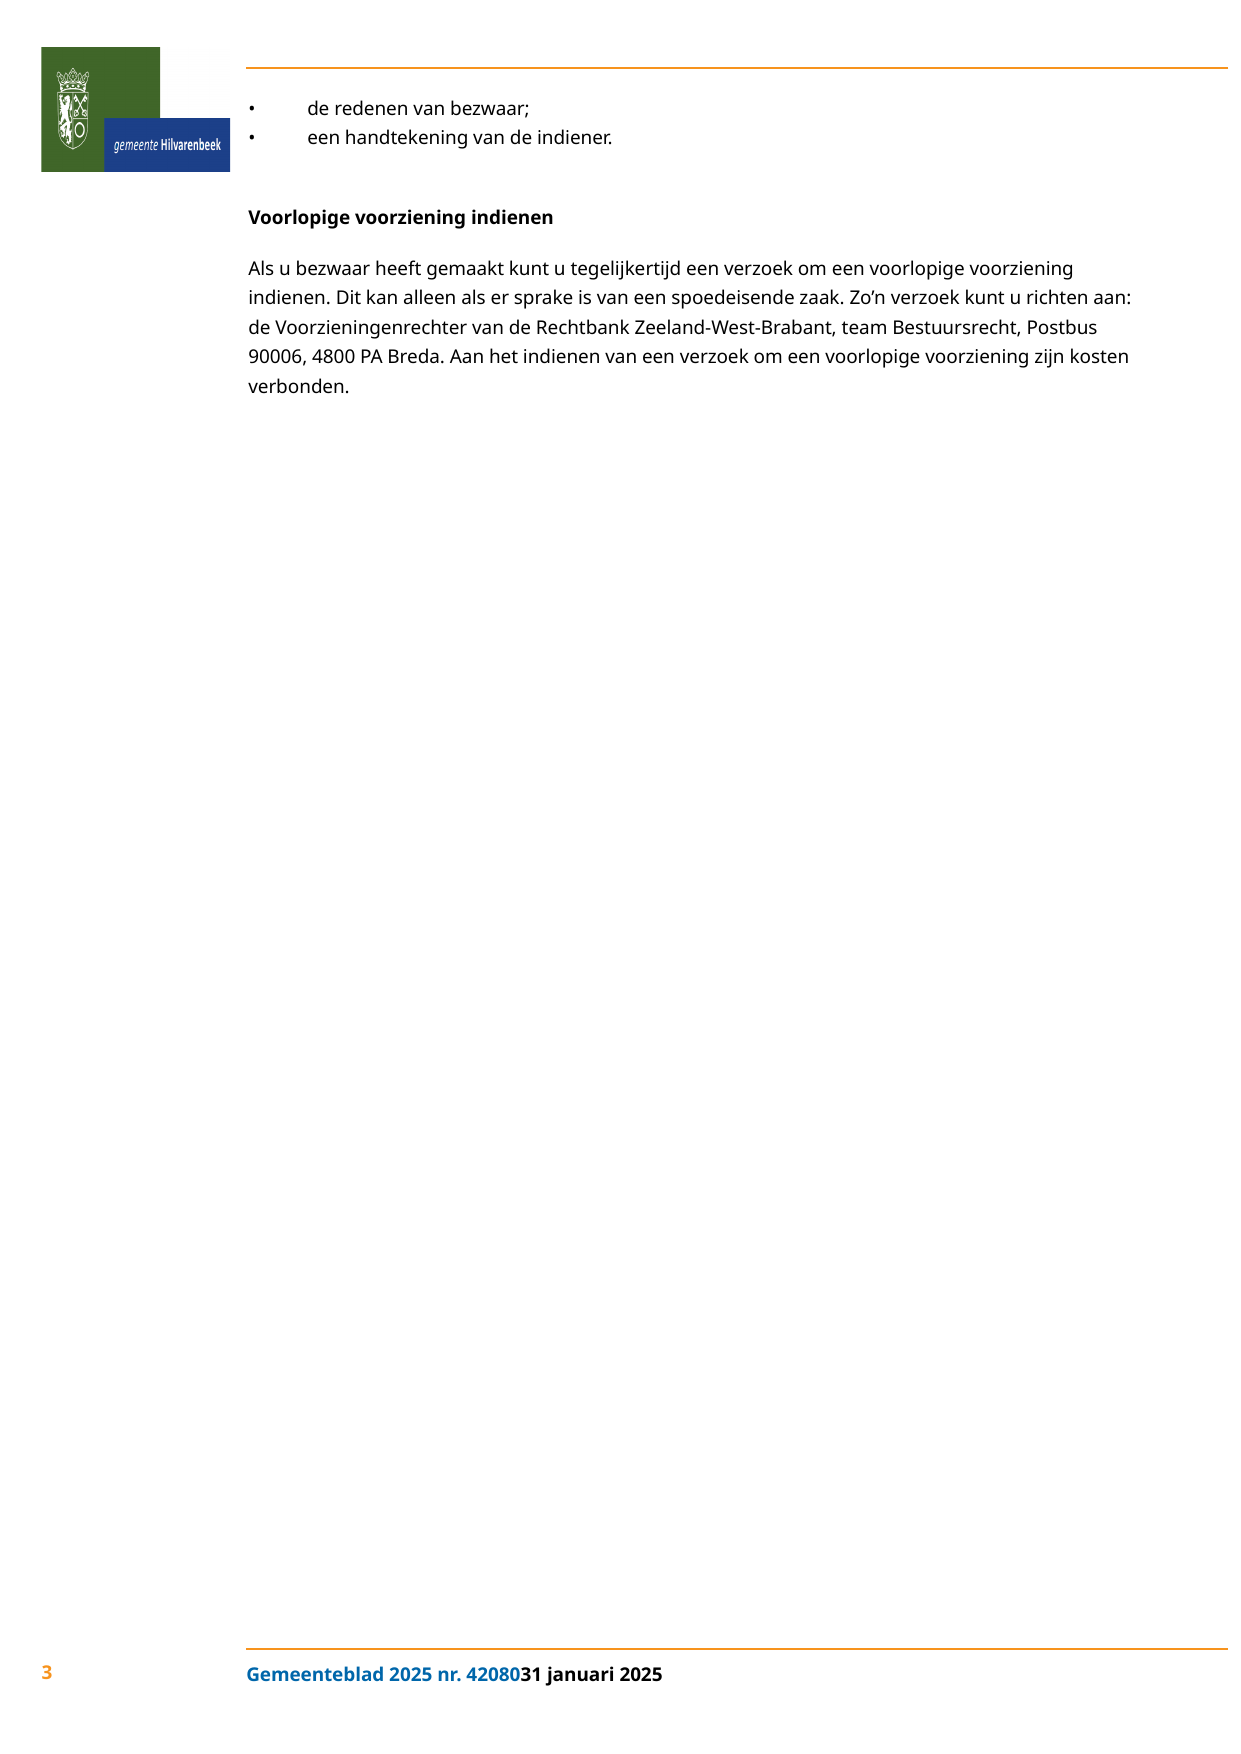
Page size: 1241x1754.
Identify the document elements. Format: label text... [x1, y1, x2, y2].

list een handtekening van de indiener. [248, 124, 1152, 150]
text Voorlopige voorziening indienen [248, 204, 1152, 230]
picture [41, 47, 231, 172]
list de redenen van bezwaar; [248, 95, 1152, 121]
text Als u bezwaar heeft gemaakt kunt u tegelijkertijd een verzoek om een voorlopige voorziening indienen. Dit kan alleen als er sprake is van een spoedeisende zaak. Zo’n verzoek kunt u richten aan: de Voorzieningenrechter van de Rechtbank Zeeland-West-Brabant, team Bestuursrecht, Postbus 90006, 4800 PA Breda. Aan het indienen van een verzoek om een voorlopige voorziening zijn kosten verbonden. [248, 255, 1152, 399]
